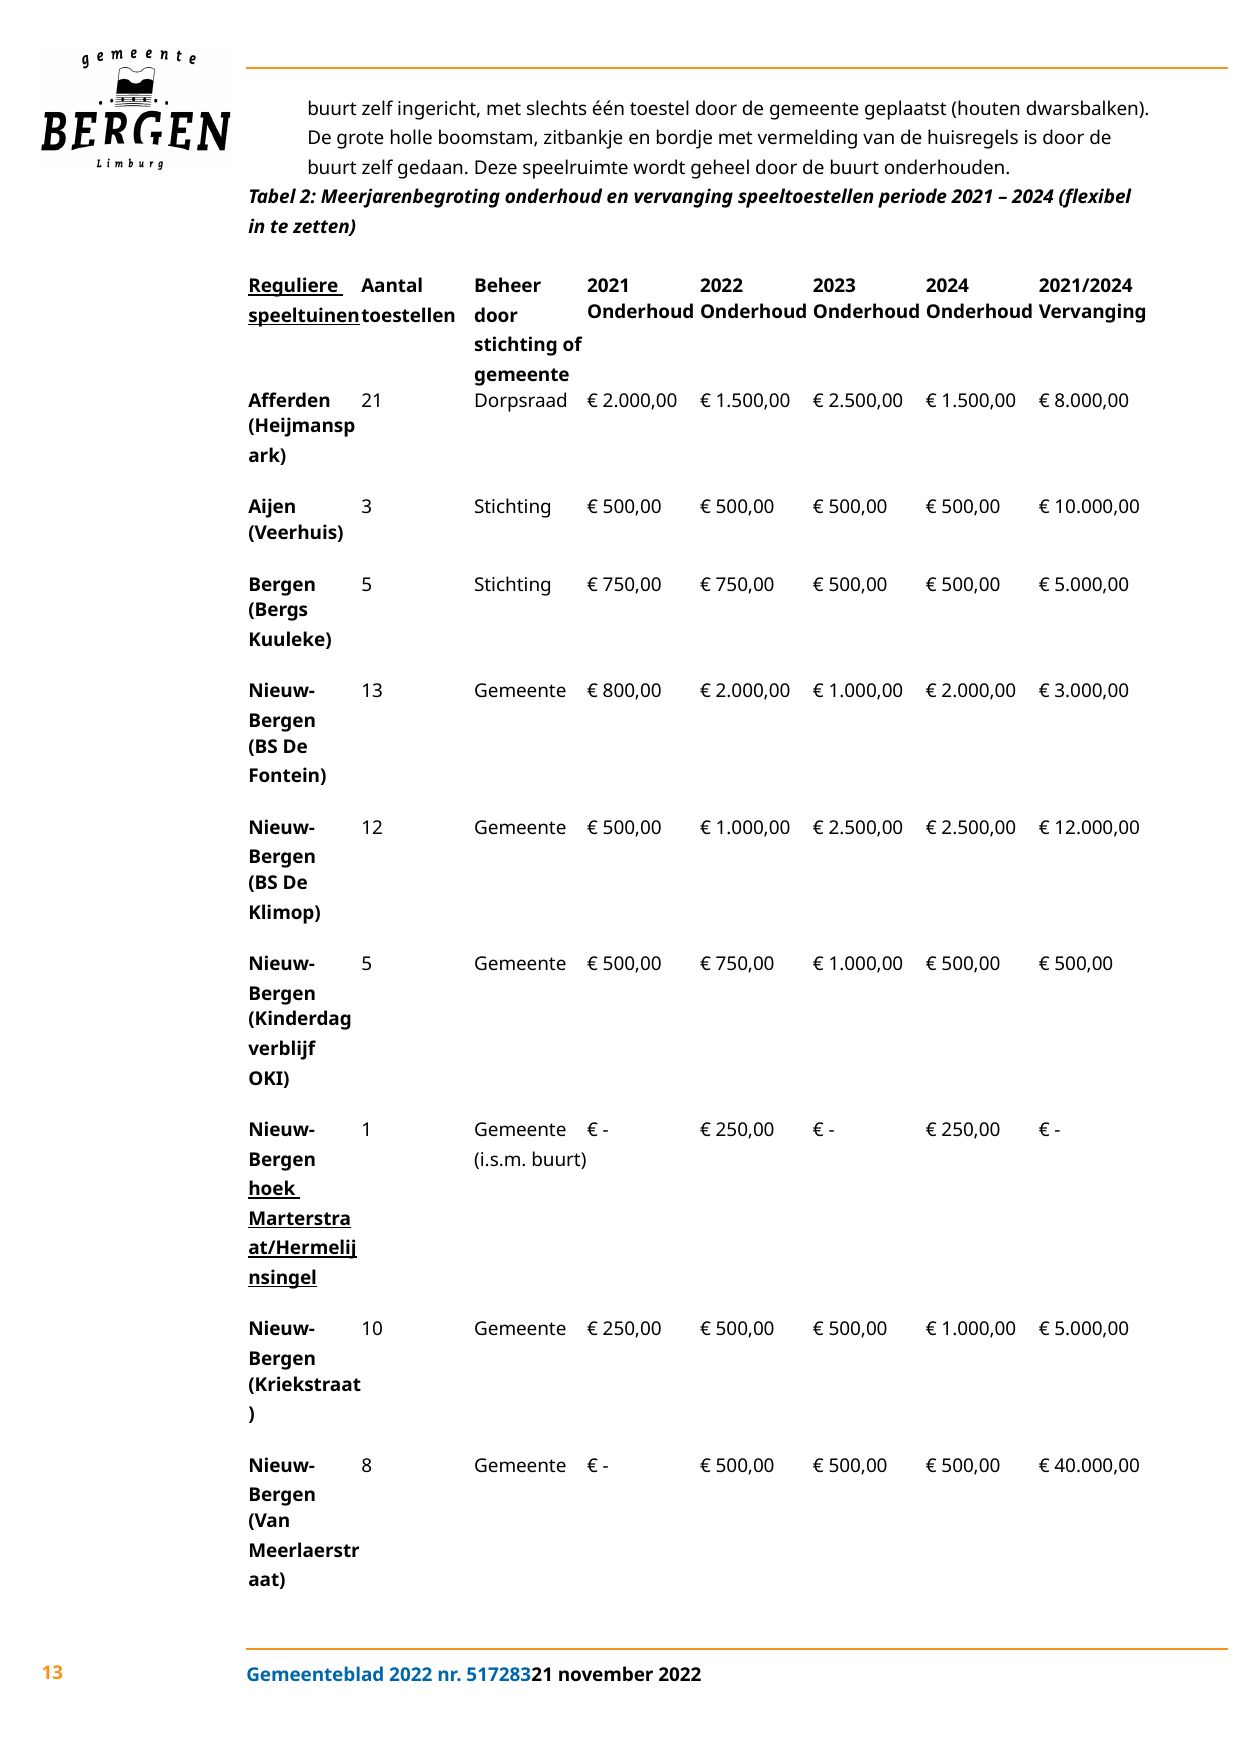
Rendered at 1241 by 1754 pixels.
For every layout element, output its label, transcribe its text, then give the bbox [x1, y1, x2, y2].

table_cell Gemeente [474, 814, 587, 924]
table_cell (Veerhuis) [248, 519, 361, 545]
table_cell € 500,00 [587, 814, 700, 924]
table_cell [926, 925, 1038, 950]
table_cell € 500,00 [926, 950, 1038, 1091]
table_cell € 750,00 [587, 571, 700, 652]
table_cell Gemeente [474, 1452, 587, 1592]
table_cell [926, 788, 1038, 814]
table_cell Stichting [474, 571, 587, 652]
table_cell Bergen [248, 571, 361, 597]
table_header 2022 [700, 273, 813, 298]
table_cell 3 [361, 494, 474, 545]
table_cell Onderhoud [587, 298, 700, 387]
table_cell € 5.000,00 [1039, 571, 1152, 652]
table_cell € 500,00 [926, 1452, 1038, 1592]
table_cell [813, 925, 926, 950]
table_cell [248, 788, 361, 814]
table_cell (Kriekstraat) [248, 1371, 361, 1426]
table_cell € 250,00 [926, 1116, 1038, 1290]
picture [41, 47, 231, 172]
table_header 2021/2024 [1039, 273, 1152, 298]
table_cell [248, 1091, 361, 1116]
table_cell (Van Meerlaerstraat) [248, 1507, 361, 1592]
table_cell € 1.000,00 [700, 814, 813, 924]
table_cell [361, 788, 474, 814]
table_cell € 2.000,00 [587, 387, 700, 468]
table_cell [813, 1290, 926, 1316]
table_cell [1039, 1290, 1152, 1316]
table_cell Gemeente [474, 1316, 587, 1426]
table_cell [587, 545, 700, 571]
table_cell [1039, 1091, 1152, 1116]
table_cell [474, 1426, 587, 1452]
table_cell Dorpsraad [474, 387, 587, 468]
table_cell [926, 468, 1038, 494]
table_cell (Bergs Kuuleke) [248, 597, 361, 652]
table_cell € - [587, 1452, 700, 1592]
table_cell € 500,00 [926, 494, 1038, 545]
table_cell € 250,00 [587, 1316, 700, 1426]
table_cell Gemeente [474, 678, 587, 788]
table_cell 5 [361, 950, 474, 1091]
table_header Beheer door stichting of gemeente [474, 273, 587, 387]
table_cell [587, 652, 700, 678]
table_cell [587, 468, 700, 494]
table_cell € 3.000,00 [1039, 678, 1152, 788]
table_cell 10 [361, 1316, 474, 1426]
table_cell Nieuw- Bergen [248, 814, 361, 869]
table_cell 12 [361, 814, 474, 924]
table_cell € 750,00 [700, 571, 813, 652]
table_cell [474, 788, 587, 814]
table_cell [248, 1426, 361, 1452]
table_cell € 500,00 [700, 1452, 813, 1592]
table_cell [474, 1290, 587, 1316]
table_cell € 10.000,00 [1039, 494, 1152, 545]
table_header 2024 [926, 273, 1038, 298]
table_header Reguliere speeltuinen [248, 273, 361, 387]
table_cell € 500,00 [813, 1316, 926, 1426]
table_cell [813, 545, 926, 571]
table_cell [700, 1290, 813, 1316]
table_cell € - [1039, 1116, 1152, 1290]
table_cell [926, 1290, 1038, 1316]
table_cell [587, 1091, 700, 1116]
table_cell [474, 925, 587, 950]
table_cell € 500,00 [700, 1316, 813, 1426]
table_cell € 12.000,00 [1039, 814, 1152, 924]
text Tabel 2: Meerjarenbegroting onderhoud en vervanging speeltoestellen periode 2021 – 2024 (flexibel in te zetten) [248, 183, 1152, 239]
table_cell Vervanging [1039, 298, 1152, 387]
table_cell [587, 1426, 700, 1452]
table_cell [1039, 468, 1152, 494]
table_cell [361, 1426, 474, 1452]
table_cell [700, 545, 813, 571]
table_cell € 250,00 [700, 1116, 813, 1290]
table_cell € 1.000,00 [813, 950, 926, 1091]
table_cell [474, 468, 587, 494]
table_cell € 5.000,00 [1039, 1316, 1152, 1426]
table_cell € 500,00 [926, 571, 1038, 652]
table_cell € 2.000,00 [700, 678, 813, 788]
table_cell [700, 1091, 813, 1116]
table_cell (BS De Klimop) [248, 869, 361, 924]
table_cell (BS De Fontein) [248, 733, 361, 788]
table_cell [926, 1091, 1038, 1116]
table_cell [700, 1426, 813, 1452]
table_cell [813, 1426, 926, 1452]
table_cell [700, 925, 813, 950]
table_cell Nieuw-Bergen hoek Marterstraat/Hermelijnsingel [248, 1116, 361, 1290]
table_cell [813, 788, 926, 814]
table_cell [248, 1290, 361, 1316]
table_cell [1039, 652, 1152, 678]
table_cell Stichting [474, 494, 587, 545]
table_cell [1039, 925, 1152, 950]
table_cell [700, 468, 813, 494]
table_header Aantal toestellen [361, 273, 474, 387]
table_cell [926, 1426, 1038, 1452]
table_cell [926, 652, 1038, 678]
table_cell [474, 545, 587, 571]
table_cell [248, 468, 361, 494]
table_cell [587, 925, 700, 950]
table_cell [926, 545, 1038, 571]
table_cell Nieuw- Bergen [248, 678, 361, 733]
table_cell € 500,00 [813, 494, 926, 545]
table_cell € 8.000,00 [1039, 387, 1152, 468]
table_cell [248, 545, 361, 571]
table_cell Nieuw- Bergen [248, 950, 361, 1006]
table_cell Onderhoud [813, 298, 926, 387]
table_cell [813, 652, 926, 678]
table_cell 8 [361, 1452, 474, 1592]
table_cell 1 [361, 1116, 474, 1290]
table_cell € 1.500,00 [926, 387, 1038, 468]
table_cell € 500,00 [587, 494, 700, 545]
table_cell Onderhoud [926, 298, 1038, 387]
table_cell Gemeente (i.s.m. buurt) [474, 1116, 587, 1290]
table_cell € 1.000,00 [813, 678, 926, 788]
table_cell Nieuw- Bergen [248, 1452, 361, 1507]
table_cell Onderhoud [700, 298, 813, 387]
table_cell Gemeente [474, 950, 587, 1091]
table_cell 21 [361, 387, 474, 468]
table_cell € 2.500,00 [926, 814, 1038, 924]
table_cell € 500,00 [813, 1452, 926, 1592]
table_cell [1039, 1426, 1152, 1452]
table_cell € 1.500,00 [700, 387, 813, 468]
table_header 2021 [587, 273, 700, 298]
table_cell € 750,00 [700, 950, 813, 1091]
table_cell 5 [361, 571, 474, 652]
table_cell € - [813, 1116, 926, 1290]
table_cell Nieuw- Bergen [248, 1316, 361, 1371]
table_cell € 500,00 [1039, 950, 1152, 1091]
table_cell [361, 652, 474, 678]
table_cell [587, 788, 700, 814]
table_cell [813, 1091, 926, 1116]
table_cell [813, 468, 926, 494]
table_cell [361, 925, 474, 950]
table_cell [361, 1091, 474, 1116]
table_cell [700, 788, 813, 814]
table_header 2023 [813, 273, 926, 298]
table_cell [361, 468, 474, 494]
table_cell [700, 652, 813, 678]
table_cell [361, 1290, 474, 1316]
table_cell [587, 1290, 700, 1316]
table_cell (Kinderdagverblijf OKI) [248, 1006, 361, 1091]
table_cell € - [587, 1116, 700, 1290]
table_cell € 800,00 [587, 678, 700, 788]
list buurt zelf ingericht, met slechts één toestel door de gemeente geplaatst (houten dwarsbalken). De grote holle boomstam, zitbankje en bordje met vermelding van de huisregels is door de buurt zelf gedaan. Deze speelruimte wordt geheel door de buurt onderhouden. [248, 95, 1152, 180]
table_cell [248, 925, 361, 950]
table_cell [1039, 788, 1152, 814]
table_cell [474, 1091, 587, 1116]
table_cell [248, 652, 361, 678]
table_cell € 500,00 [700, 494, 813, 545]
table_cell € 2.000,00 [926, 678, 1038, 788]
table_cell (Heijmanspark) [248, 413, 361, 468]
table_cell € 2.500,00 [813, 814, 926, 924]
table_cell € 500,00 [813, 571, 926, 652]
table_cell € 500,00 [587, 950, 700, 1091]
table_cell Aijen [248, 494, 361, 519]
table_cell [1039, 545, 1152, 571]
table_cell € 2.500,00 [813, 387, 926, 468]
table_cell Afferden [248, 387, 361, 413]
table_cell 13 [361, 678, 474, 788]
table_cell [474, 652, 587, 678]
table_cell € 1.000,00 [926, 1316, 1038, 1426]
table_cell € 40.000,00 [1039, 1452, 1152, 1592]
table_cell [361, 545, 474, 571]
